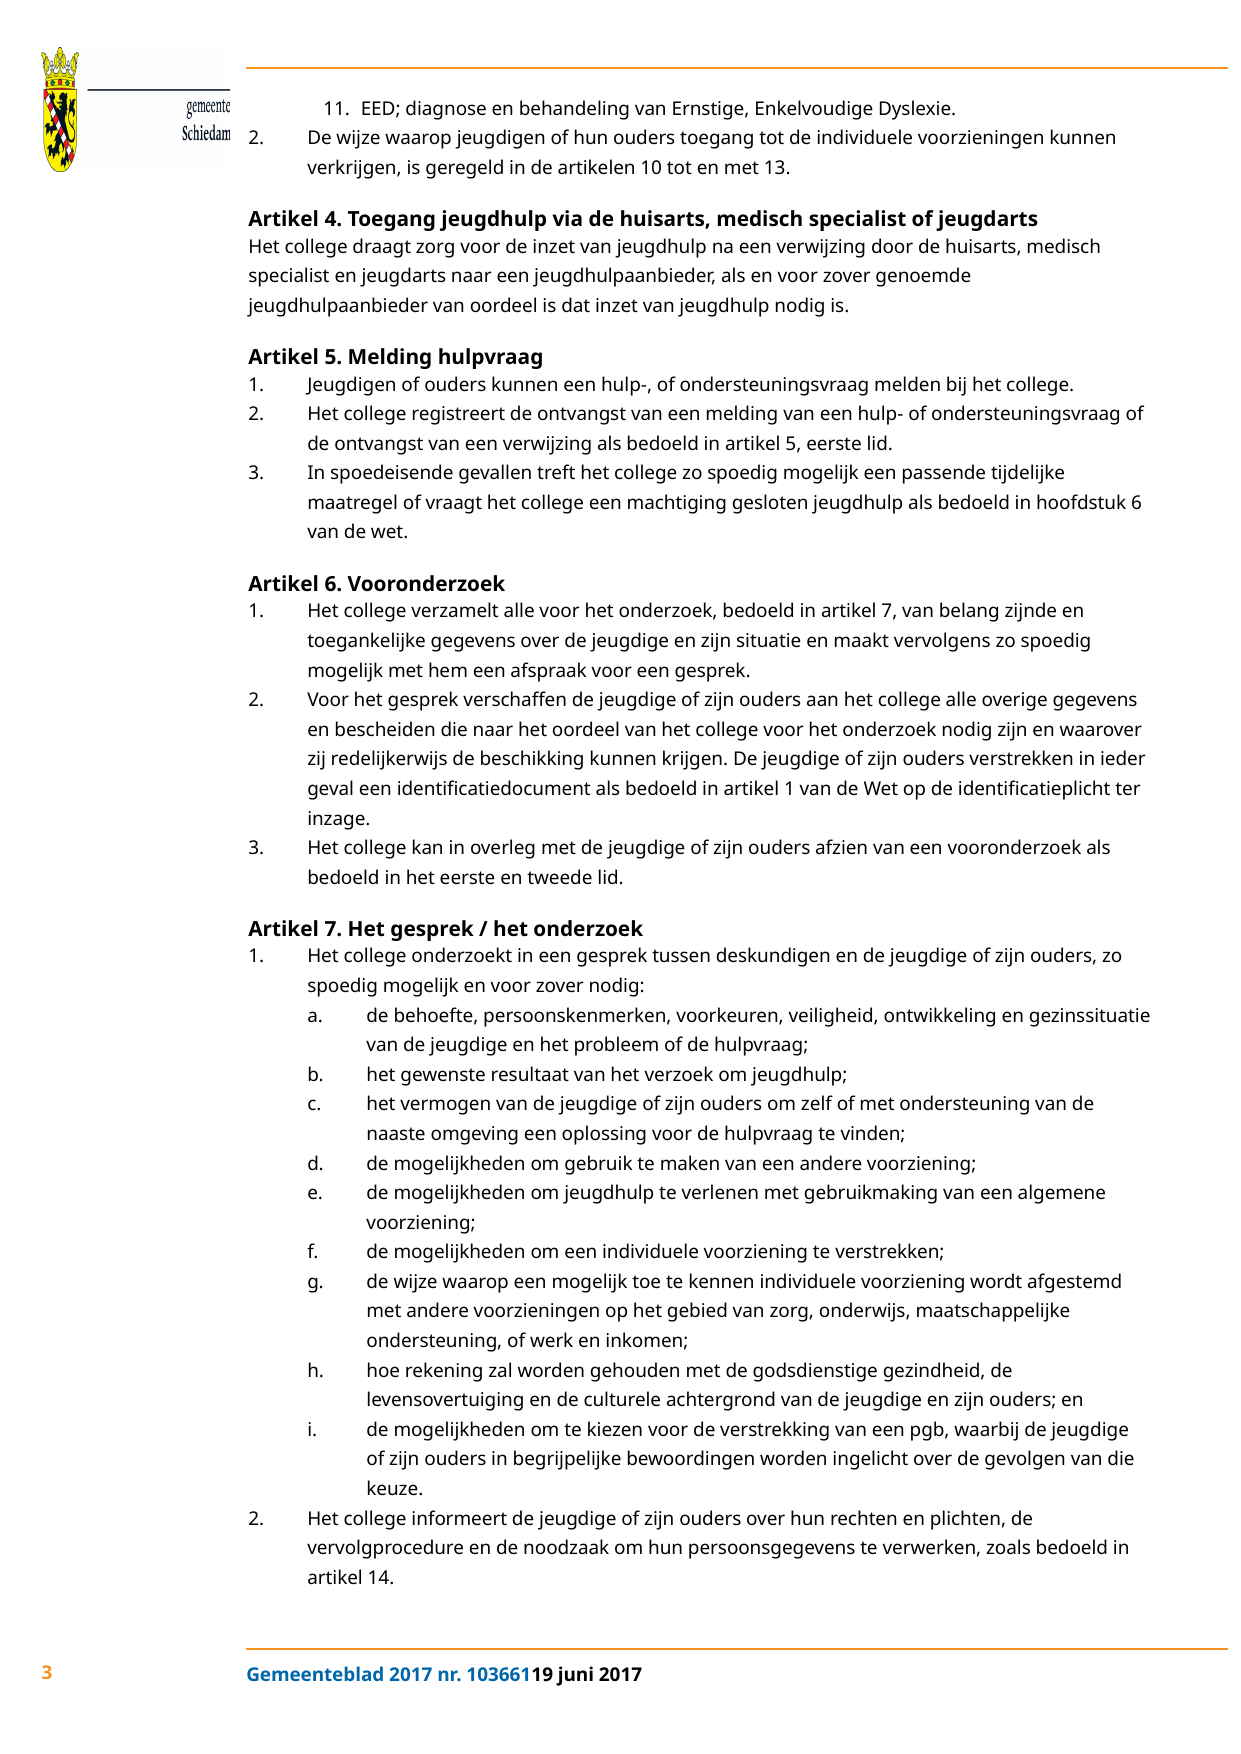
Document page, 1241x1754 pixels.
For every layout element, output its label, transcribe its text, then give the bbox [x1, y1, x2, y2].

list de wijze waarop een mogelijk toe te kennen individuele voorziening wordt afgestemd met andere voorzieningen op het gebied van zorg, onderwijs, maatschappelijke ondersteuning, of werk en inkomen; [307, 1268, 1152, 1353]
picture [41, 47, 231, 172]
list het vermogen van de jeugdige of zijn ouders om zelf of met ondersteuning van de naaste omgeving een oplossing voor de hulpvraag te vinden; [307, 1091, 1152, 1146]
list Het college informeert de jeugdige of zijn ouders over hun rechten en plichten, de vervolgprocedure en de noodzaak om hun persoonsgegevens te verwerken, zoals bedoeld in artikel 14. [248, 1505, 1152, 1590]
list de mogelijkheden om jeugdhulp te verlenen met gebruikmaking van een algemene voorziening; [307, 1179, 1152, 1235]
list Het college onderzoekt in een gesprek tussen deskundigen en de jeugdige of zijn ouders, zo spoedig mogelijk en voor zover nodig: [248, 943, 1152, 998]
list Het college registreert de ontvangst van een melding van een hulp- of ondersteuningsvraag of de ontvangst van een verwijzing als bedoeld in artikel 5, eerste lid. [248, 400, 1152, 456]
list Voor het gesprek verschaffen de jeugdige of zijn ouders aan het college alle overige gegevens en bescheiden die naar het oordeel van het college voor het onderzoek nodig zijn en waarover zij redelijkerwijs de beschikking kunnen krijgen. De jeugdige of zijn ouders verstrekken in ieder geval een identificatiedocument als bedoeld in artikel 1 van de Wet op de identificatieplicht ter inzage. [248, 686, 1152, 830]
text Artikel 6. Vooronderzoek [248, 569, 1152, 598]
list de behoefte, persoonskenmerken, voorkeuren, veiligheid, ontwikkeling en gezinssituatie van de jeugdige en het probleem of de hulpvraag; [307, 1002, 1152, 1057]
list de mogelijkheden om gebruik te maken van een andere voorziening; [307, 1150, 1152, 1176]
text Artikel 5. Melding hulpvraag [248, 342, 1152, 371]
list hoe rekening zal worden gehouden met de godsdienstige gezindheid, de levensovertuiging en de culturele achtergrond van de jeugdige en zijn ouders; en [307, 1357, 1152, 1412]
list het gewenste resultaat van het verzoek om jeugdhulp; [307, 1061, 1152, 1087]
text Artikel 7. Het gesprek / het onderzoek [248, 914, 1152, 943]
list de mogelijkheden om te kiezen voor de verstrekking van een pgb, waarbij de jeugdige of zijn ouders in begrijpelijke bewoordingen worden ingelicht over de gevolgen van die keuze. [307, 1416, 1152, 1501]
list In spoedeisende gevallen treft het college zo spoedig mogelijk een passende tijdelijke maatregel of vraagt het college een machtiging gesloten jeugdhulp als bedoeld in hoofdstuk 6 van de wet. [248, 459, 1152, 544]
list Jeugdigen of ouders kunnen een hulp-, of ondersteuningsvraag melden bij het college. [248, 371, 1152, 397]
list de mogelijkheden om een individuele voorziening te verstrekken; [307, 1238, 1152, 1264]
text Artikel 4. Toegang jeugdhulp via de huisarts, medisch specialist of jeugdarts [248, 204, 1152, 233]
list De wijze waarop jeugdigen of hun ouders toegang tot de individuele voorzieningen kunnen verkrijgen, is geregeld in de artikelen 10 tot en met 13. [248, 124, 1152, 180]
list EED; diagnose en behandeling van Ernstige, Enkelvoudige Dyslexie. [323, 95, 1152, 121]
text Het college draagt zorg voor de inzet van jeugdhulp na een verwijzing door de huisarts, medisch specialist en jeugdarts naar een jeugdhulpaanbieder, als en voor zover genoemde jeugdhulpaanbieder van oordeel is dat inzet van jeugdhulp nodig is. [248, 233, 1152, 318]
list Het college verzamelt alle voor het onderzoek, bedoeld in artikel 7, van belang zijnde en toegankelijke gegevens over de jeugdige en zijn situatie en maakt vervolgens zo spoedig mogelijk met hem een afspraak voor een gesprek. [248, 598, 1152, 682]
list Het college kan in overleg met de jeugdige of zijn ouders afzien van een vooronderzoek als bedoeld in het eerste en tweede lid. [248, 834, 1152, 889]
